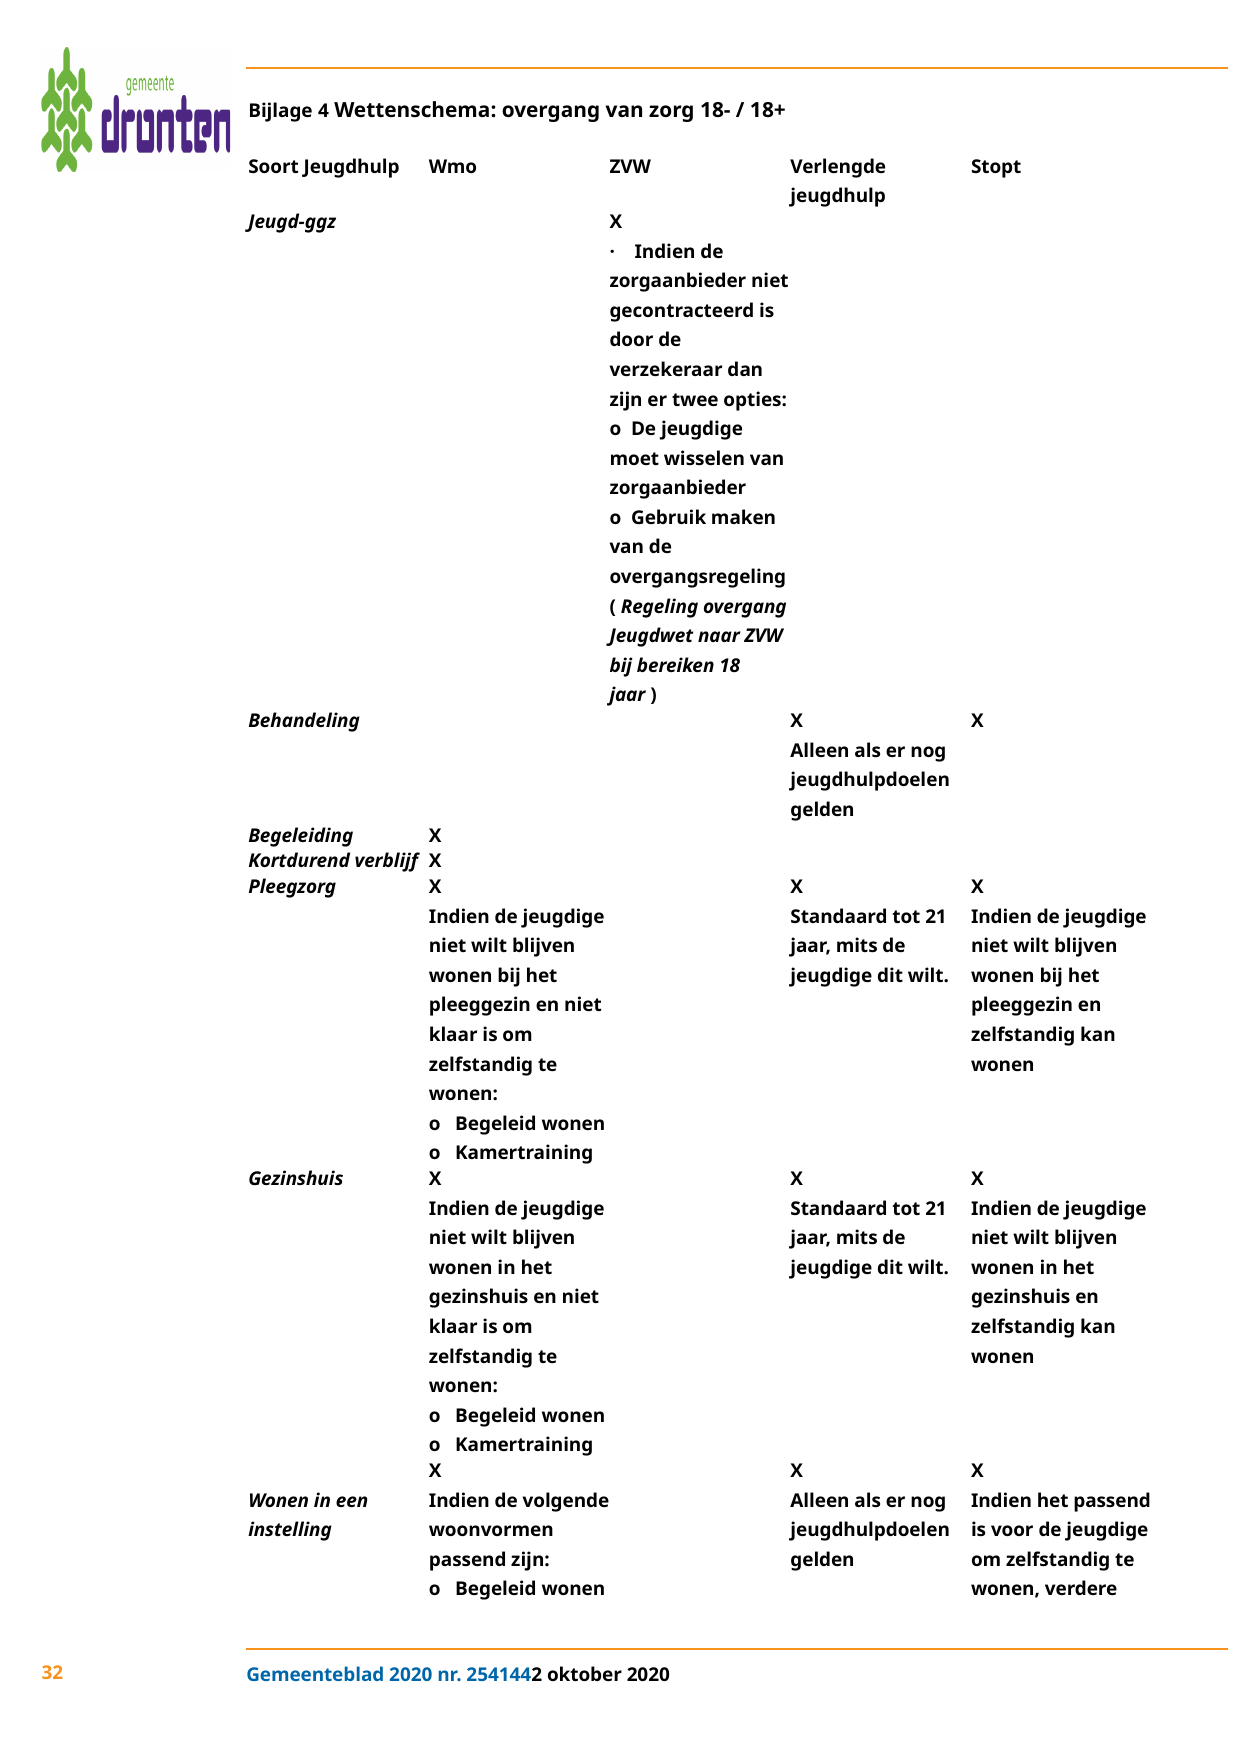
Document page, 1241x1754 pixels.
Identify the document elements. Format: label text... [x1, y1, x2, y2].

table_cell [609, 1457, 790, 1601]
table_cell [790, 208, 971, 707]
table_cell X Indien de jeugdige niet wilt blijven wonen bij het pleeggezin en zelfstandig kan wonen [971, 873, 1152, 1165]
table_cell [790, 848, 971, 873]
table_cell Kortdurend verblijf [248, 848, 429, 873]
table_cell X Indien de jeugdige niet wilt blijven wonen in het gezinshuis en zelfstandig kan wonen [971, 1165, 1152, 1457]
table_cell Pleegzorg [248, 873, 429, 1165]
table_header ZVW [609, 153, 790, 208]
table_cell Behandeling [248, 708, 429, 822]
table_cell [429, 708, 609, 822]
table_cell X [429, 822, 609, 848]
table_cell [609, 873, 790, 1165]
table_cell X Indien de jeugdige niet wilt blijven wonen bij het pleeggezin en niet klaar is om zelfstandig te wonen: o Begeleid wonen o Kamertraining [429, 873, 609, 1165]
table_cell X Standaard tot 21 jaar, mits de jeugdige dit wilt. [790, 873, 971, 1165]
table_cell Begeleiding [248, 822, 429, 848]
table_cell [609, 708, 790, 822]
text Bijlage 4 Wettenschema: overgang van zorg 18- / 18+ [248, 95, 1152, 123]
table_header Stopt [971, 153, 1152, 208]
table_cell [790, 822, 971, 848]
table_cell Jeugd-ggz [248, 208, 429, 707]
table_cell [971, 822, 1152, 848]
table_header Verlengde jeugdhulp [790, 153, 971, 208]
table_cell X Alleen als er nog jeugdhulpdoelen gelden [790, 1457, 971, 1601]
table_cell X [429, 848, 609, 873]
table_cell X · Indien de zorgaanbieder niet gecontracteerd is door de verzekeraar dan zijn er twee opties: o De jeugdige moet wisselen van zorgaanbieder o Gebruik maken van de overgangsregeling ( Regeling overgang Jeugdwet naar ZVW bij bereiken 18 jaar ) [609, 208, 790, 707]
table_cell X [971, 708, 1152, 822]
table_cell X Indien het passend is voor de jeugdige om zelfstandig te wonen, verdere [971, 1457, 1152, 1601]
table_cell X Indien de volgende woonvormen passend zijn: o Begeleid wonen [429, 1457, 609, 1601]
table_cell [429, 208, 609, 707]
table_cell X Standaard tot 21 jaar, mits de jeugdige dit wilt. [790, 1165, 971, 1457]
picture [41, 47, 231, 172]
table_cell Gezinshuis [248, 1165, 429, 1457]
table_cell X Alleen als er nog jeugdhulpdoelen gelden [790, 708, 971, 822]
table_cell [971, 208, 1152, 707]
table_cell [609, 822, 790, 848]
table_cell [609, 1165, 790, 1457]
table_header Soort Jeugdhulp [248, 153, 429, 208]
table_cell [609, 848, 790, 873]
table_cell [971, 848, 1152, 873]
table_cell Wonen in een instelling [248, 1457, 429, 1601]
table_header Wmo [429, 153, 609, 208]
table_cell X Indien de jeugdige niet wilt blijven wonen in het gezinshuis en niet klaar is om zelfstandig te wonen: o Begeleid wonen o Kamertraining [429, 1165, 609, 1457]
